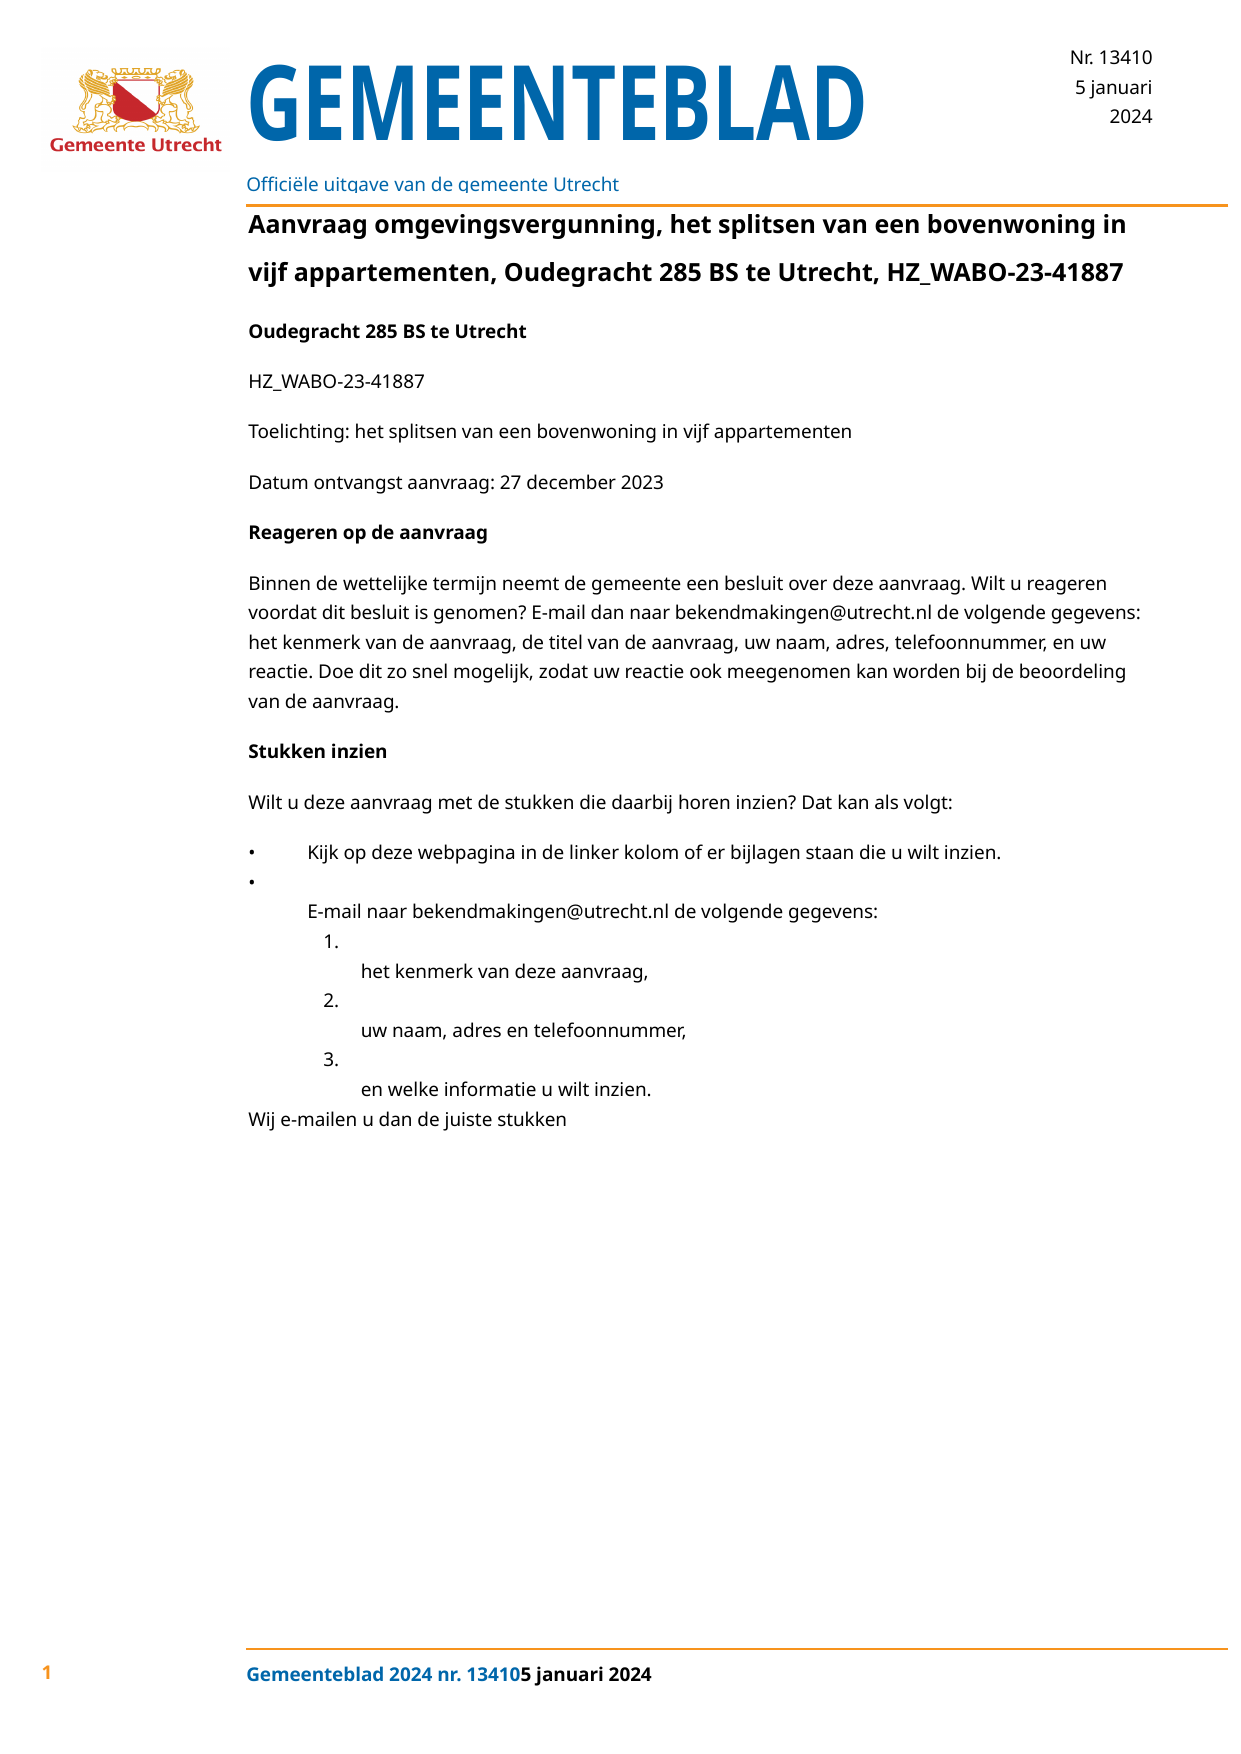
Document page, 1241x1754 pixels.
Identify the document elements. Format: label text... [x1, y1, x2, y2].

text Wilt u deze aanvraag met de stukken die daarbij horen inzien? Dat kan als volgt: [248, 789, 1152, 815]
text Toelichting: het splitsen van een bovenwoning in vijf appartementen [248, 419, 1152, 444]
text Oudegracht 285 BS te Utrecht [248, 318, 1152, 344]
list E-mail naar bekendmakingen@utrecht.nl de volgende gegevens: [248, 899, 1152, 924]
text Aanvraag omgevingsvergunning, het splitsen van een bovenwoning in vijf appartementen, Oudegracht 285 BS te Utrecht, HZ_WABO-23-41887 [248, 207, 1152, 288]
list en welke informatie u wilt inzien. [323, 1076, 1152, 1102]
text Binnen de wettelijke termijn neemt de gemeente een besluit over deze aanvraag. Wilt u reageren voordat dit besluit is genomen? E-mail dan naar bekendmakingen@utrecht.nl de volgende gegevens: het kenmerk van de aanvraag, de titel van de aanvraag, uw naam, adres, telefoonnummer, en uw reactie. Doe dit zo snel mogelijk, zodat uw reactie ook meegenomen kan worden bij de beoordeling van de aanvraag. [248, 570, 1152, 714]
picture [41, 47, 231, 172]
text HZ_WABO-23-41887 [248, 368, 1152, 394]
text Stukken inzien [248, 739, 1152, 764]
list het kenmerk van deze aanvraag, [323, 958, 1152, 984]
text Reageren op de aanvraag [248, 519, 1152, 545]
text Datum ontvangst aanvraag: 27 december 2023 [248, 469, 1152, 495]
text Wij e-mailen u dan de juiste stukken [248, 1106, 1152, 1132]
list uw naam, adres en telefoonnummer, [323, 1017, 1152, 1043]
list Kijk op deze webpagina in de linker kolom of er bijlagen staan die u wilt inzien. [248, 839, 1152, 865]
